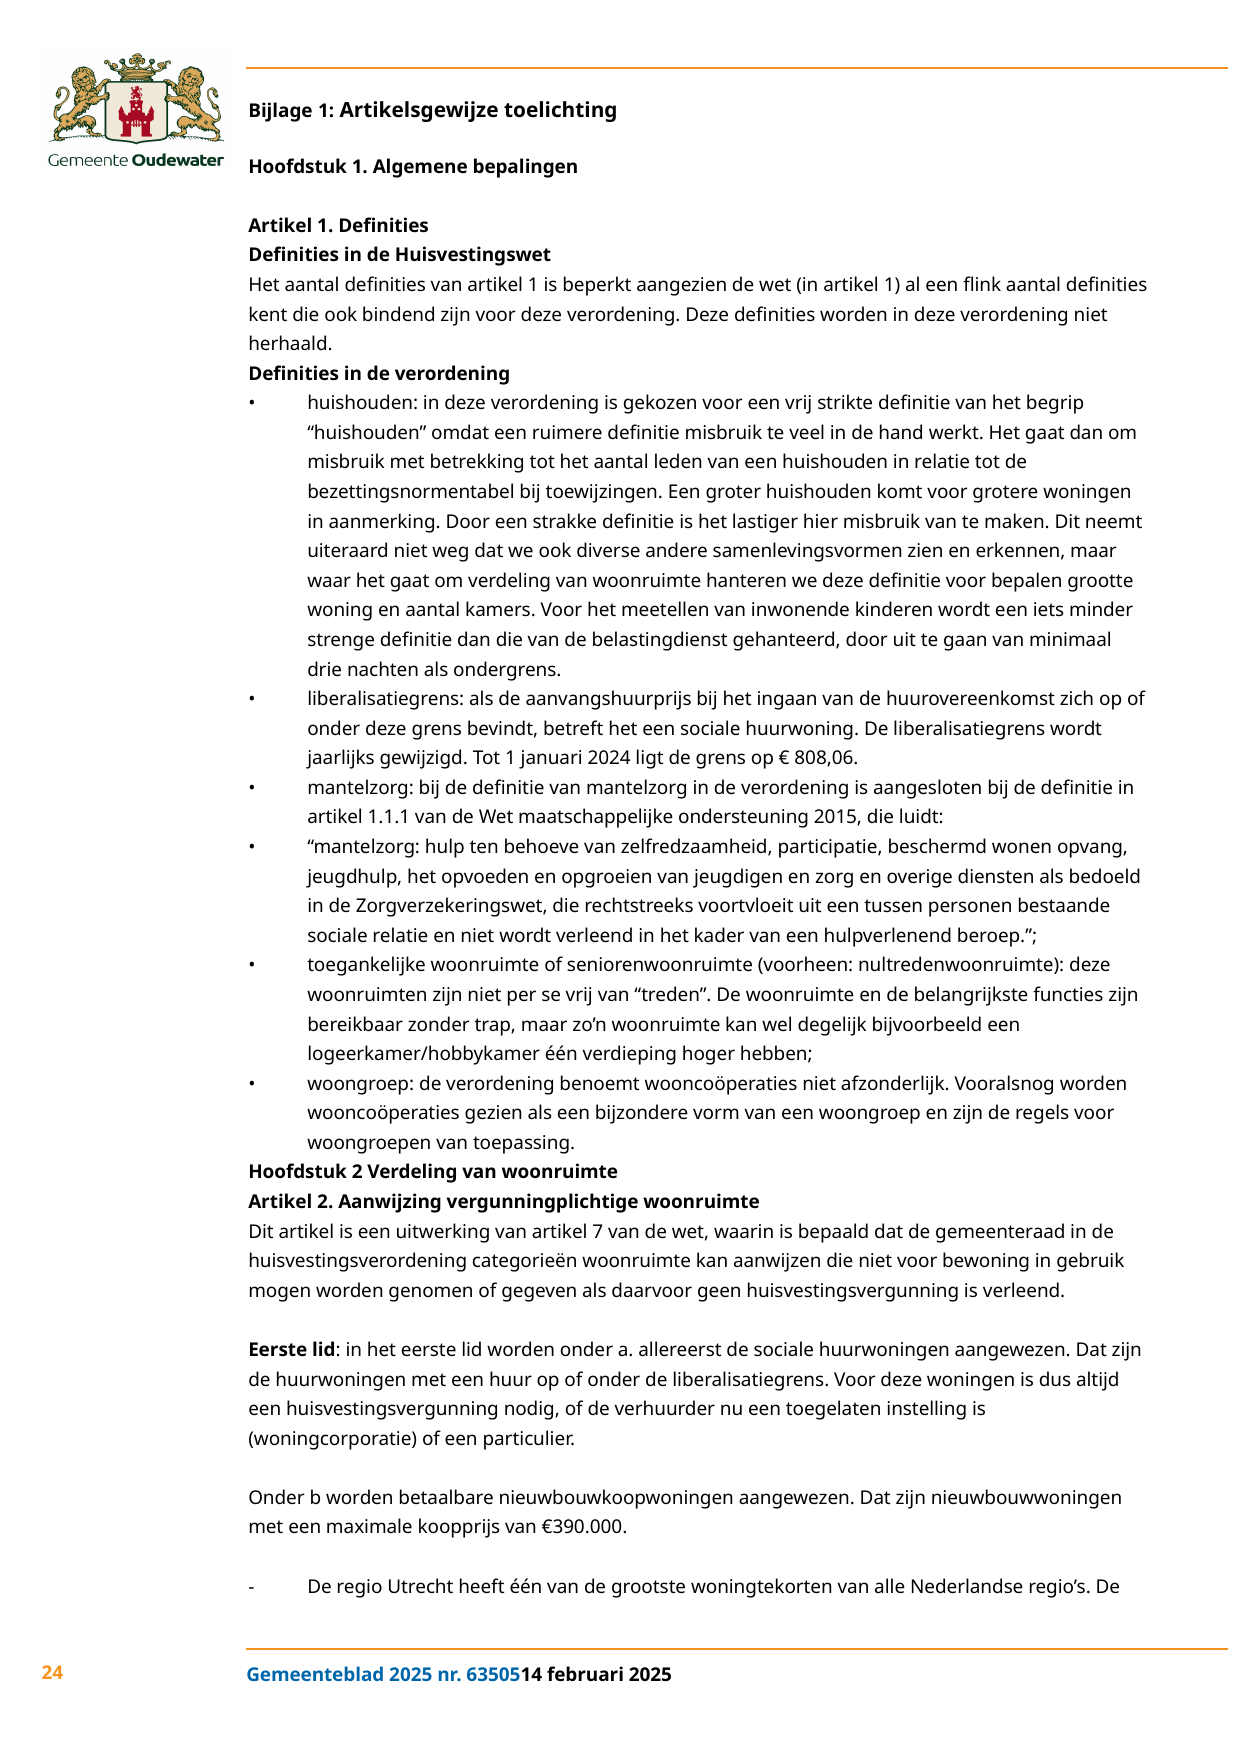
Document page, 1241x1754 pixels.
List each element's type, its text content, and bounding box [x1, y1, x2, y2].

text Het aantal definities van artikel 1 is beperkt aangezien de wet (in artikel 1) al een flink aantal definities kent die ook bindend zijn voor deze verordening. Deze definities worden in deze verordening niet herhaald. [248, 271, 1152, 356]
picture [41, 47, 231, 172]
text Definities in de verordening [248, 360, 1152, 386]
list toegankelijke woonruimte of seniorenwoonruimte (voorheen: nultredenwoonruimte): deze woonruimten zijn niet per se vrij van “treden”. De woonruimte en de belangrijkste functies zijn bereikbaar zonder trap, maar zo’n woonruimte kan wel degelijk bijvoorbeeld een logeerkamer/hobbykamer één verdieping hoger hebben; [248, 952, 1152, 1066]
text Onder b worden betaalbare nieuwbouwkoopwoningen aangewezen. Dat zijn nieuwbouwwoningen met een maximale koopprijs van €390.000. [248, 1484, 1152, 1539]
text Dit artikel is een uitwerking van artikel 7 van de wet, waarin is bepaald dat de gemeenteraad in de huisvestingsverordening categorieën woonruimte kan aanwijzen die niet voor bewoning in gebruik mogen worden genomen of gegeven als daarvoor geen huisvestingsvergunning is verleend. [248, 1218, 1152, 1303]
text Hoofdstuk 1. Algemene bepalingen [248, 153, 1152, 179]
text Eerste lid: in het eerste lid worden onder a. allereerst de sociale huurwoningen aangewezen. Dat zijn de huurwoningen met een huur op of onder de liberalisatiegrens. Voor deze woningen is dus altijd een huisvestingsvergunning nodig, of de verhuurder nu een toegelaten instelling is (woningcorporatie) of een particulier. [248, 1336, 1152, 1451]
list De regio Utrecht heeft één van de grootste woningtekorten van alle Nederlandse regio’s. De [248, 1573, 1152, 1599]
list mantelzorg: bij de definitie van mantelzorg in de verordening is aangesloten bij de definitie in artikel 1.1.1 van de Wet maatschappelijke ondersteuning 2015, die luidt: [248, 774, 1152, 829]
list woongroep: de verordening benoemt wooncoöperaties niet afzonderlijk. Vooralsnog worden wooncoöperaties gezien als een bijzondere vorm van een woongroep en zijn de regels voor woongroepen van toepassing. [248, 1070, 1152, 1155]
text Definities in de Huisvestingswet [248, 242, 1152, 267]
text Bijlage 1: Artikelsgewijze toelichting [248, 95, 1152, 123]
list “mantelzorg: hulp ten behoeve van zelfredzaamheid, participatie, beschermd wonen opvang, jeugdhulp, het opvoeden en opgroeien van jeugdigen en zorg en overige diensten als bedoeld in de Zorgverzekeringswet, die rechtstreeks voortvloeit uit een tussen personen bestaande sociale relatie en niet wordt verleend in het kader van een hulpverlenend beroep.”; [248, 833, 1152, 948]
text Hoofdstuk 2 Verdeling van woonruimte [248, 1159, 1152, 1184]
text Artikel 2. Aanwijzing vergunningplichtige woonruimte [248, 1188, 1152, 1214]
list huishouden: in deze verordening is gekozen voor een vrij strikte definitie van het begrip “huishouden” omdat een ruimere definitie misbruik te veel in de hand werkt. Het gaat dan om misbruik met betrekking tot het aantal leden van een huishouden in relatie tot de bezettingsnormentabel bij toewijzingen. Een groter huishouden komt voor grotere woningen in aanmerking. Door een strakke definitie is het lastiger hier misbruik van te maken. Dit neemt uiteraard niet weg dat we ook diverse andere samenlevingsvormen zien en erkennen, maar waar het gaat om verdeling van woonruimte hanteren we deze definitie voor bepalen grootte woning en aantal kamers. Voor het meetellen van inwonende kinderen wordt een iets minder strenge definitie dan die van de belastingdienst gehanteerd, door uit te gaan van minimaal drie nachten als ondergrens. [248, 389, 1152, 682]
list liberalisatiegrens: als de aanvangshuurprijs bij het ingaan van de huurovereenkomst zich op of onder deze grens bevindt, betreft het een sociale huurwoning. De liberalisatiegrens wordt jaarlijks gewijzigd. Tot 1 januari 2024 ligt de grens op € 808,06. [248, 685, 1152, 770]
text Artikel 1. Definities [248, 212, 1152, 238]
